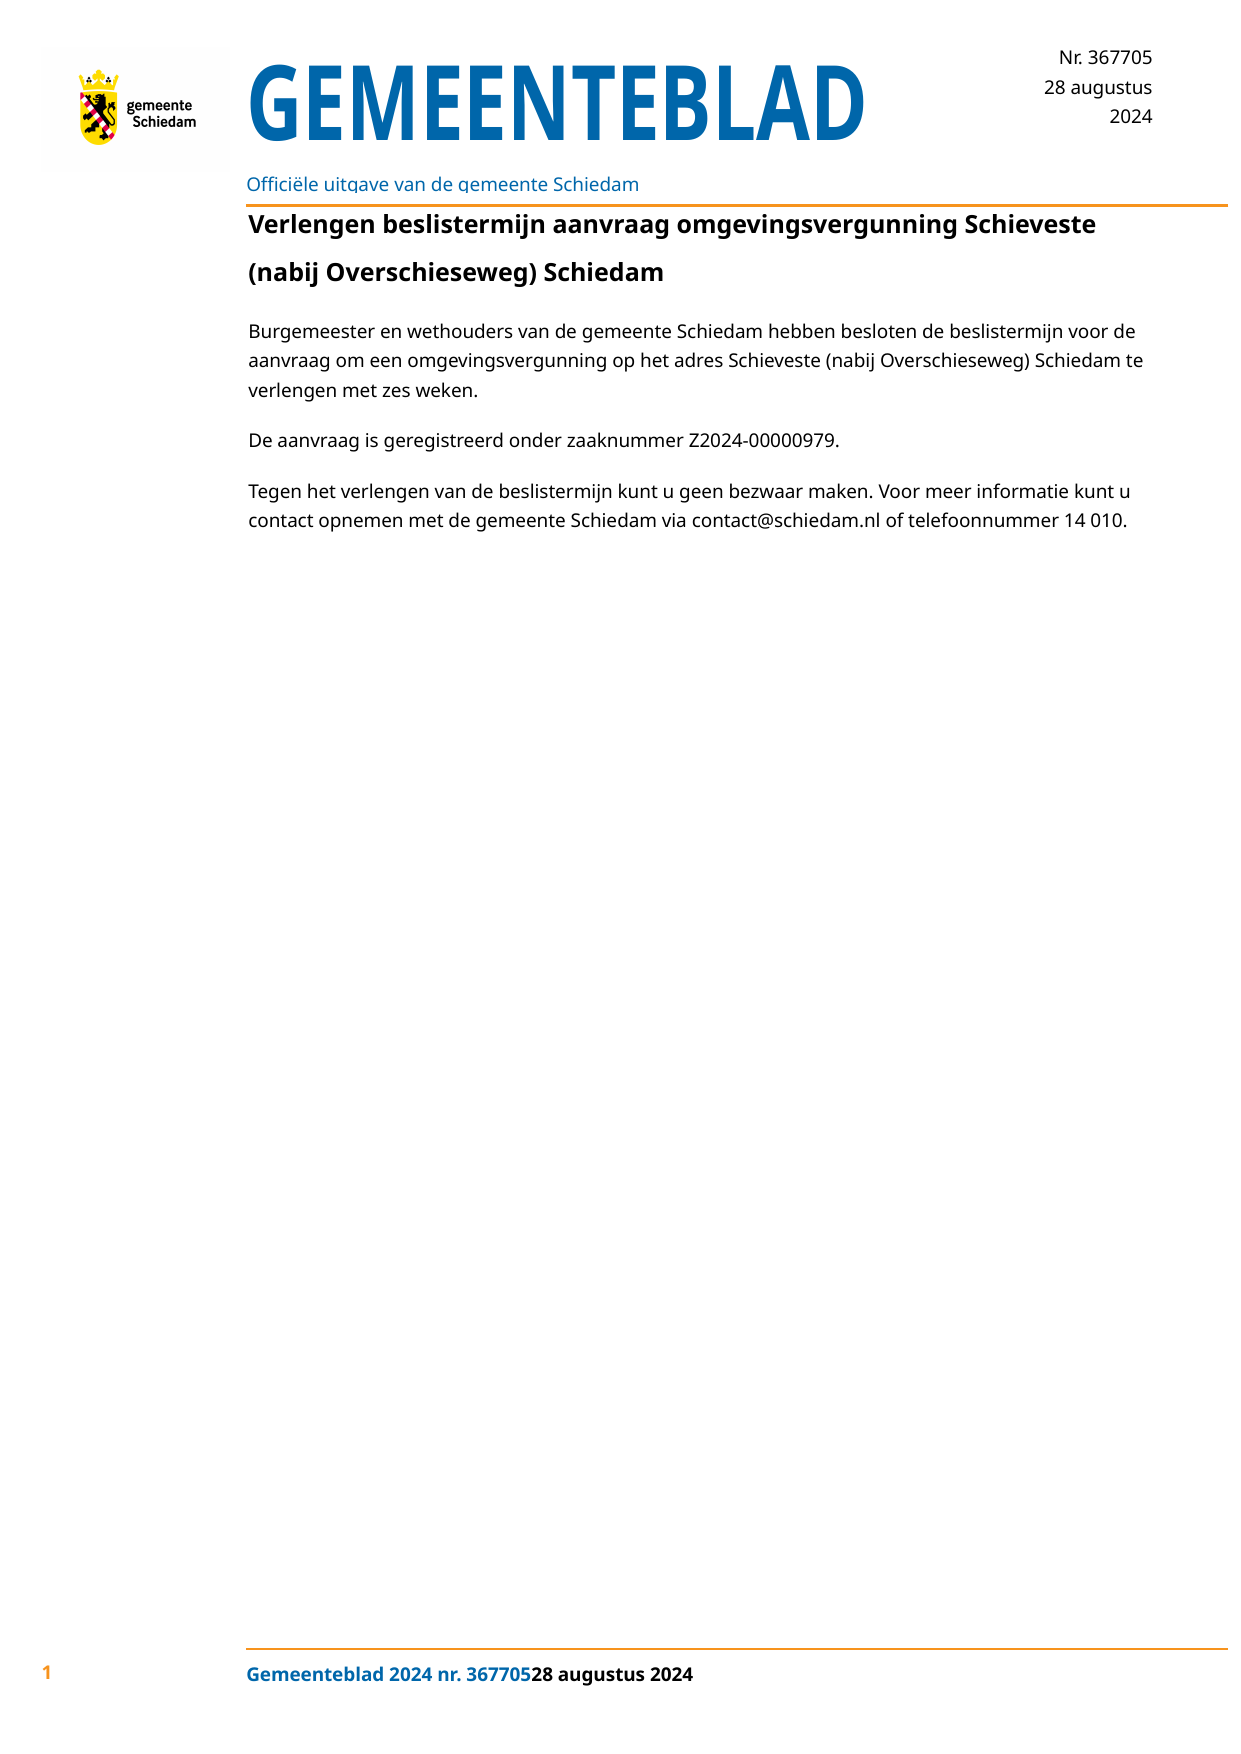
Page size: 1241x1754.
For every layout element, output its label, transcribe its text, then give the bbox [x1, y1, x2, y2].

text Verlengen beslistermijn aanvraag omgevingsvergunning Schieveste (nabij Overschieseweg) Schiedam [248, 207, 1152, 288]
text Tegen het verlengen van de beslistermijn kunt u geen bezwaar maken. Voor meer informatie kunt u contact opnemen met de gemeente Schiedam via contact@schiedam.nl of telefoonnummer 14 010. [248, 478, 1152, 533]
text De aanvraag is geregistreerd onder zaaknummer Z2024-00000979. [248, 427, 1152, 453]
text Burgemeester en wethouders van de gemeente Schiedam hebben besloten de beslistermijn voor de aanvraag om een omgevingsvergunning op het adres Schieveste (nabij Overschieseweg) Schiedam te verlengen met zes weken. [248, 318, 1152, 403]
picture [41, 47, 231, 172]
